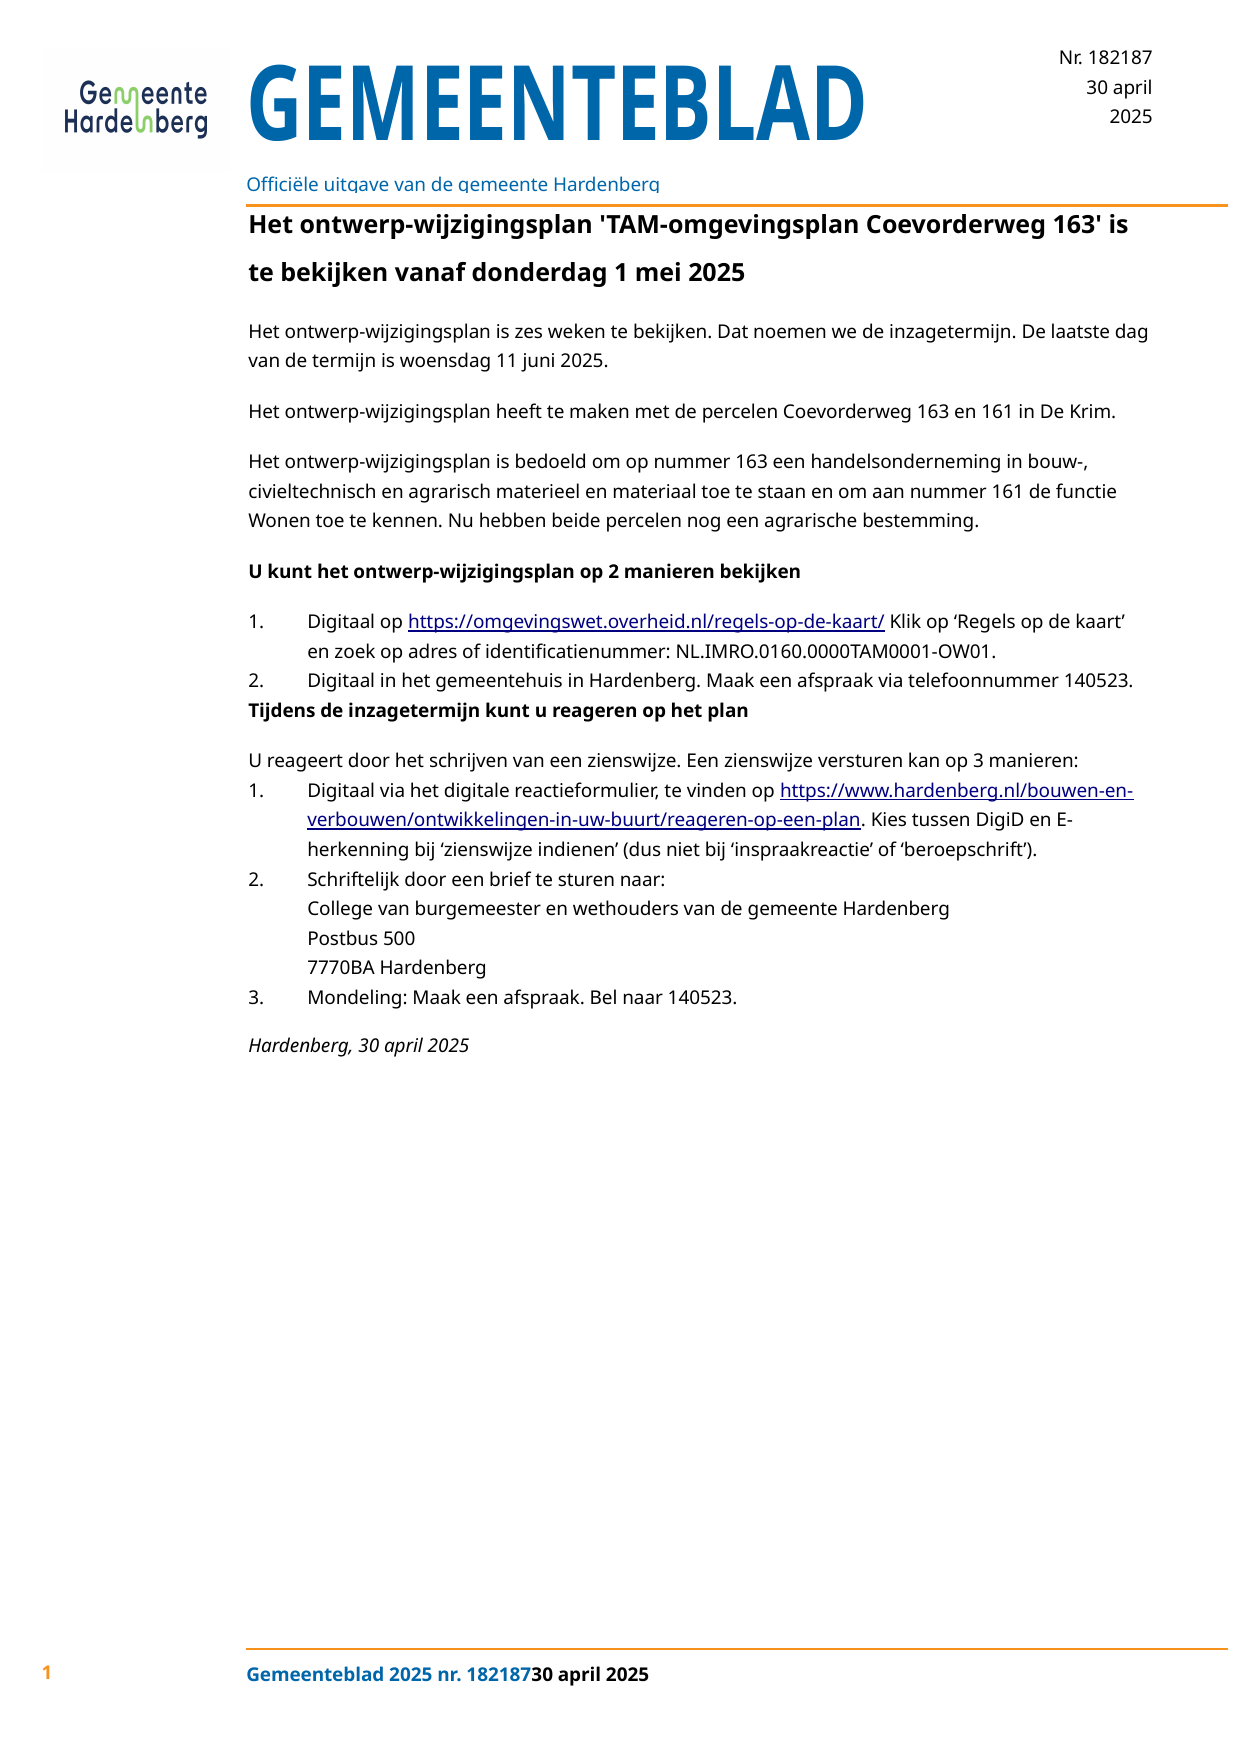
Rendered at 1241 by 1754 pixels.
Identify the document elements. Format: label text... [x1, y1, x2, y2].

text Het ontwerp-wijzigingsplan is zes weken te bekijken. Dat noemen we de inzagetermijn. De laatste dag van de termijn is woensdag 11 juni 2025. [248, 318, 1152, 373]
text U kunt het ontwerp-wijzigingsplan op 2 manieren bekijken [248, 558, 1152, 584]
picture [41, 47, 231, 172]
text U reageert door het schrijven van een zienswijze. Een zienswijze versturen kan op 3 manieren: [248, 747, 1152, 773]
list College van burgemeester en wethouders van de gemeente Hardenberg [248, 895, 1152, 921]
list Digitaal via het digitale reactieformulier, te vinden op https://www.hardenberg.nl/bouwen-en-verbouwen/ontwikkelingen-in-uw-buurt/reageren-op-een-plan. Kies tussen DigiD en E-herkenning bij ‘zienswijze indienen’ (dus niet bij ‘inspraakreactie’ of ‘beroepschrift’). [248, 777, 1152, 862]
text Het ontwerp-wijzigingsplan heeft te maken met de percelen Coevorderweg 163 en 161 in De Krim. [248, 398, 1152, 424]
text Het ontwerp-wijzigingsplan is bedoeld om op nummer 163 een handelsonderneming in bouw-, civieltechnisch en agrarisch materieel en materiaal toe te staan en om aan nummer 161 de functie Wonen toe te kennen. Nu hebben beide percelen nog een agrarische bestemming. [248, 448, 1152, 533]
text Hardenberg, 30 april 2025 [248, 1032, 1152, 1058]
list Postbus 500 [248, 925, 1152, 951]
list Digitaal in het gemeentehuis in Hardenberg. Maak een afspraak via telefoonnummer 140523. [248, 667, 1152, 693]
list 7770BA Hardenberg [248, 954, 1152, 980]
text Tijdens de inzagetermijn kunt u reageren op het plan [248, 697, 1152, 723]
list Schriftelijk door een brief te sturen naar: [248, 866, 1152, 892]
text Het ontwerp-wijzigingsplan 'TAM-omgevingsplan Coevorderweg 163' is te bekijken vanaf donderdag 1 mei 2025 [248, 207, 1152, 288]
list Mondeling: Maak een afspraak. Bel naar 140523. [248, 984, 1152, 1010]
list Digitaal op https://omgevingswet.overheid.nl/regels-op-de-kaart/ Klik op ‘Regels op de kaart’ en zoek op adres of identificatienummer: NL.IMRO.0160.0000TAM0001-OW01. [248, 608, 1152, 664]
